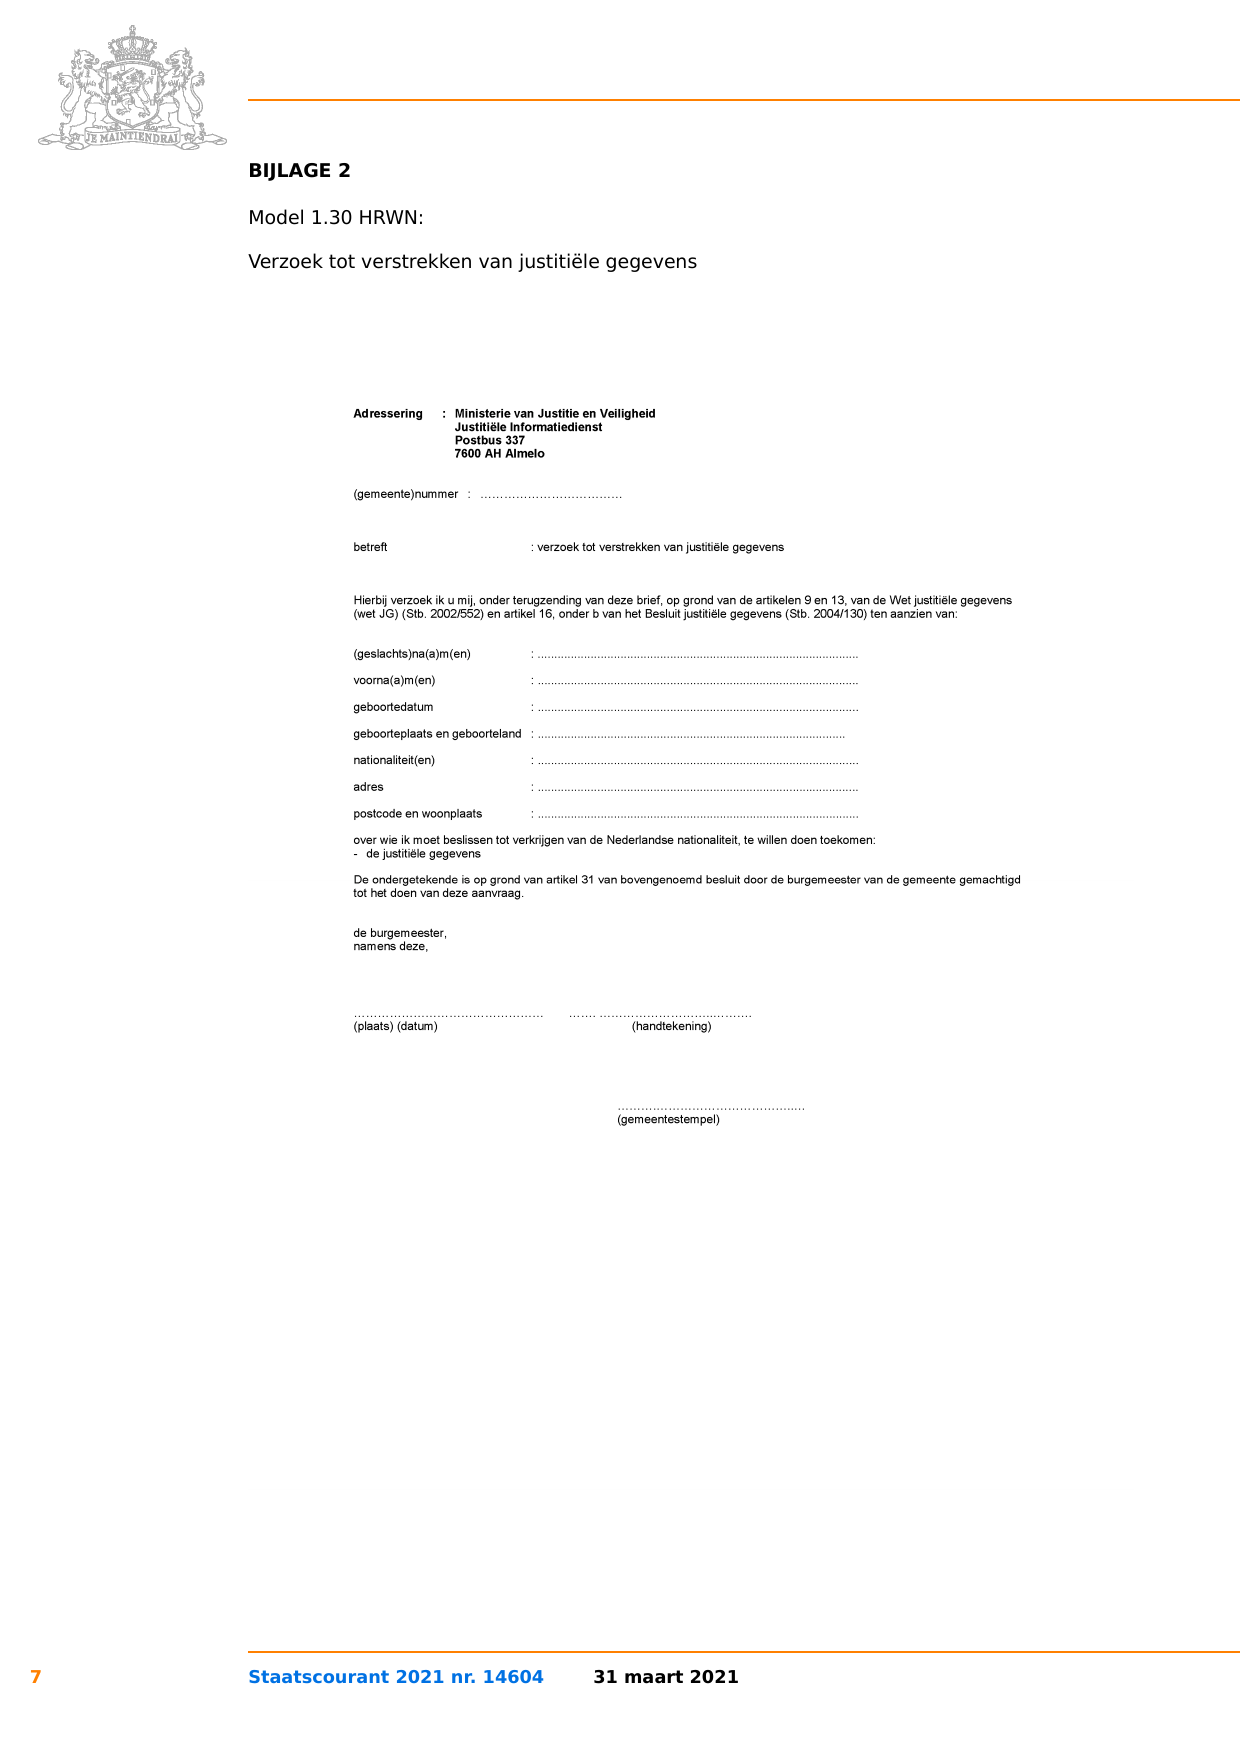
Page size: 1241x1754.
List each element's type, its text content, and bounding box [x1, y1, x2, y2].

text Verzoek tot verstrekken van justitiële gegevens [248, 251, 1163, 1489]
picture [38, 25, 227, 150]
subtitle BIJLAGE 2 [248, 160, 1163, 182]
text Model 1.30 HRWN: [248, 207, 1163, 229]
picture [248, 272, 1134, 1490]
